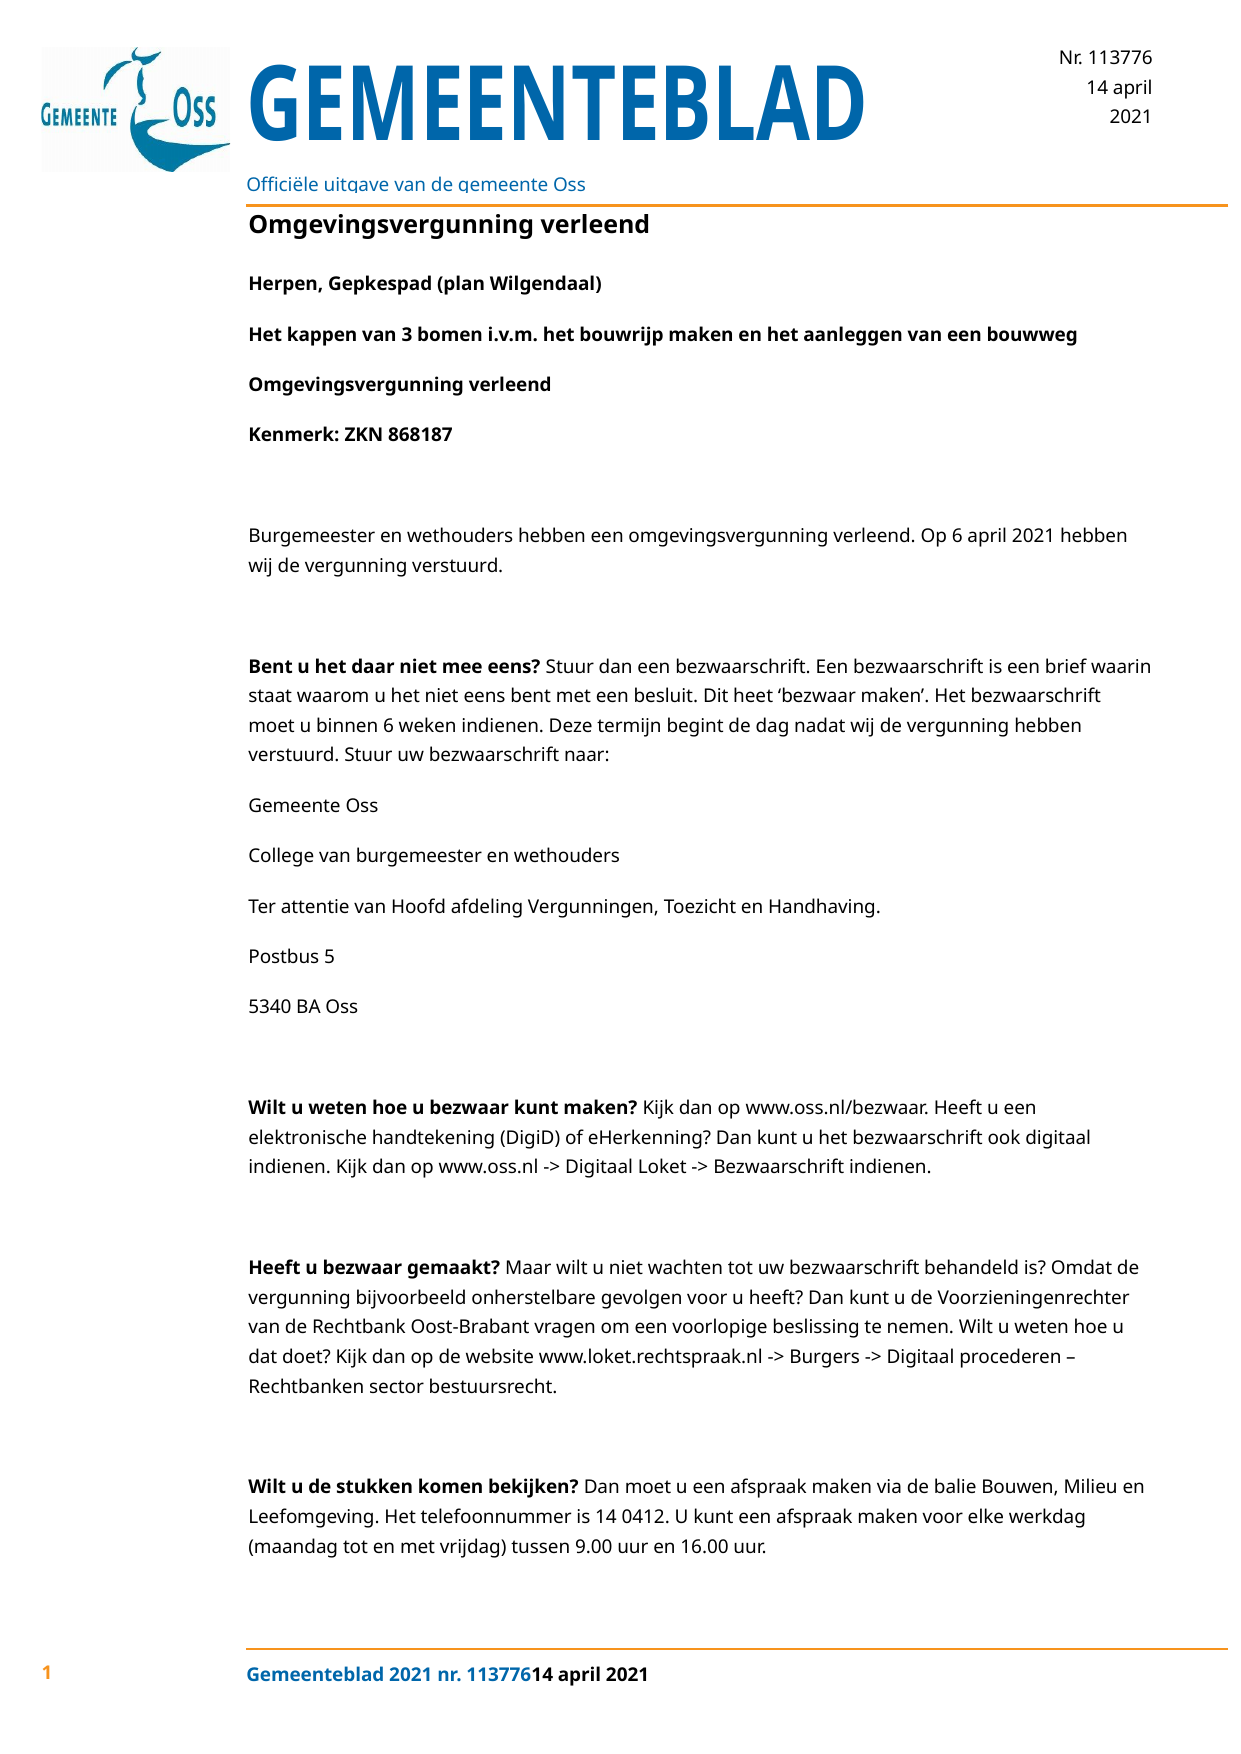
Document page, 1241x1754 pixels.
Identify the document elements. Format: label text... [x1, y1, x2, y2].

text Gemeente Oss [248, 792, 1152, 818]
text Heeft u bezwaar gemaakt? Maar wilt u niet wachten tot uw bezwaarschrift behandeld is? Omdat de vergunning bijvoorbeeld onherstelbare gevolgen voor u heeft? Dan kunt u de Voorzieningenrechter van de Rechtbank Oost-Brabant vragen om een voorlopige beslissing te nemen. Wilt u weten hoe u dat doet? Kijk dan op de website www.loket.rechtspraak.nl -> Burgers -> Digitaal procederen – Rechtbanken sector bestuursrecht. [248, 1254, 1152, 1398]
text Wilt u weten hoe u bezwaar kunt maken? Kijk dan op www.oss.nl/bezwaar. Heeft u een elektronische handtekening (DigiD) of eHerkenning? Dan kunt u het bezwaarschrift ook digitaal indienen. Kijk dan op www.oss.nl -> Digitaal Loket -> Bezwaarschrift indienen. [248, 1094, 1152, 1179]
text Postbus 5 [248, 943, 1152, 969]
text Wilt u de stukken komen bekijken? Dan moet u een afspraak maken via de balie Bouwen, Milieu en Leefomgeving. Het telefoonnummer is 14 0412. U kunt een afspraak maken voor elke werkdag (maandag tot en met vrijdag) tussen 9.00 uur en 16.00 uur. [248, 1474, 1152, 1558]
text College van burgemeester en wethouders [248, 842, 1152, 868]
text Omgevingsvergunning verleend [248, 207, 1152, 241]
text Het kappen van 3 bomen i.v.m. het bouwrijp maken en het aanleggen van een bouwweg [248, 321, 1152, 346]
text 5340 BA Oss [248, 994, 1152, 1019]
text Omgevingsvergunning verleend [248, 371, 1152, 397]
text Ter attentie van Hoofd afdeling Vergunningen, Toezicht en Handhaving. [248, 893, 1152, 918]
text Herpen, Gepkespad (plan Wilgendaal) [248, 270, 1152, 296]
picture [41, 47, 231, 172]
text Kenmerk: ZKN 868187 [248, 422, 1152, 447]
text Burgemeester en wethouders hebben een omgevingsvergunning verleend. Op 6 april 2021 hebben wij de vergunning verstuurd. [248, 522, 1152, 578]
text Bent u het daar niet mee eens? Stuur dan een bezwaarschrift. Een bezwaarschrift is een brief waarin staat waarom u het niet eens bent met een besluit. Dit heet ‘bezwaar maken’. Het bezwaarschrift moet u binnen 6 weken indienen. Deze termijn begint de dag nadat wij de vergunning hebben verstuurd. Stuur uw bezwaarschrift naar: [248, 653, 1152, 767]
